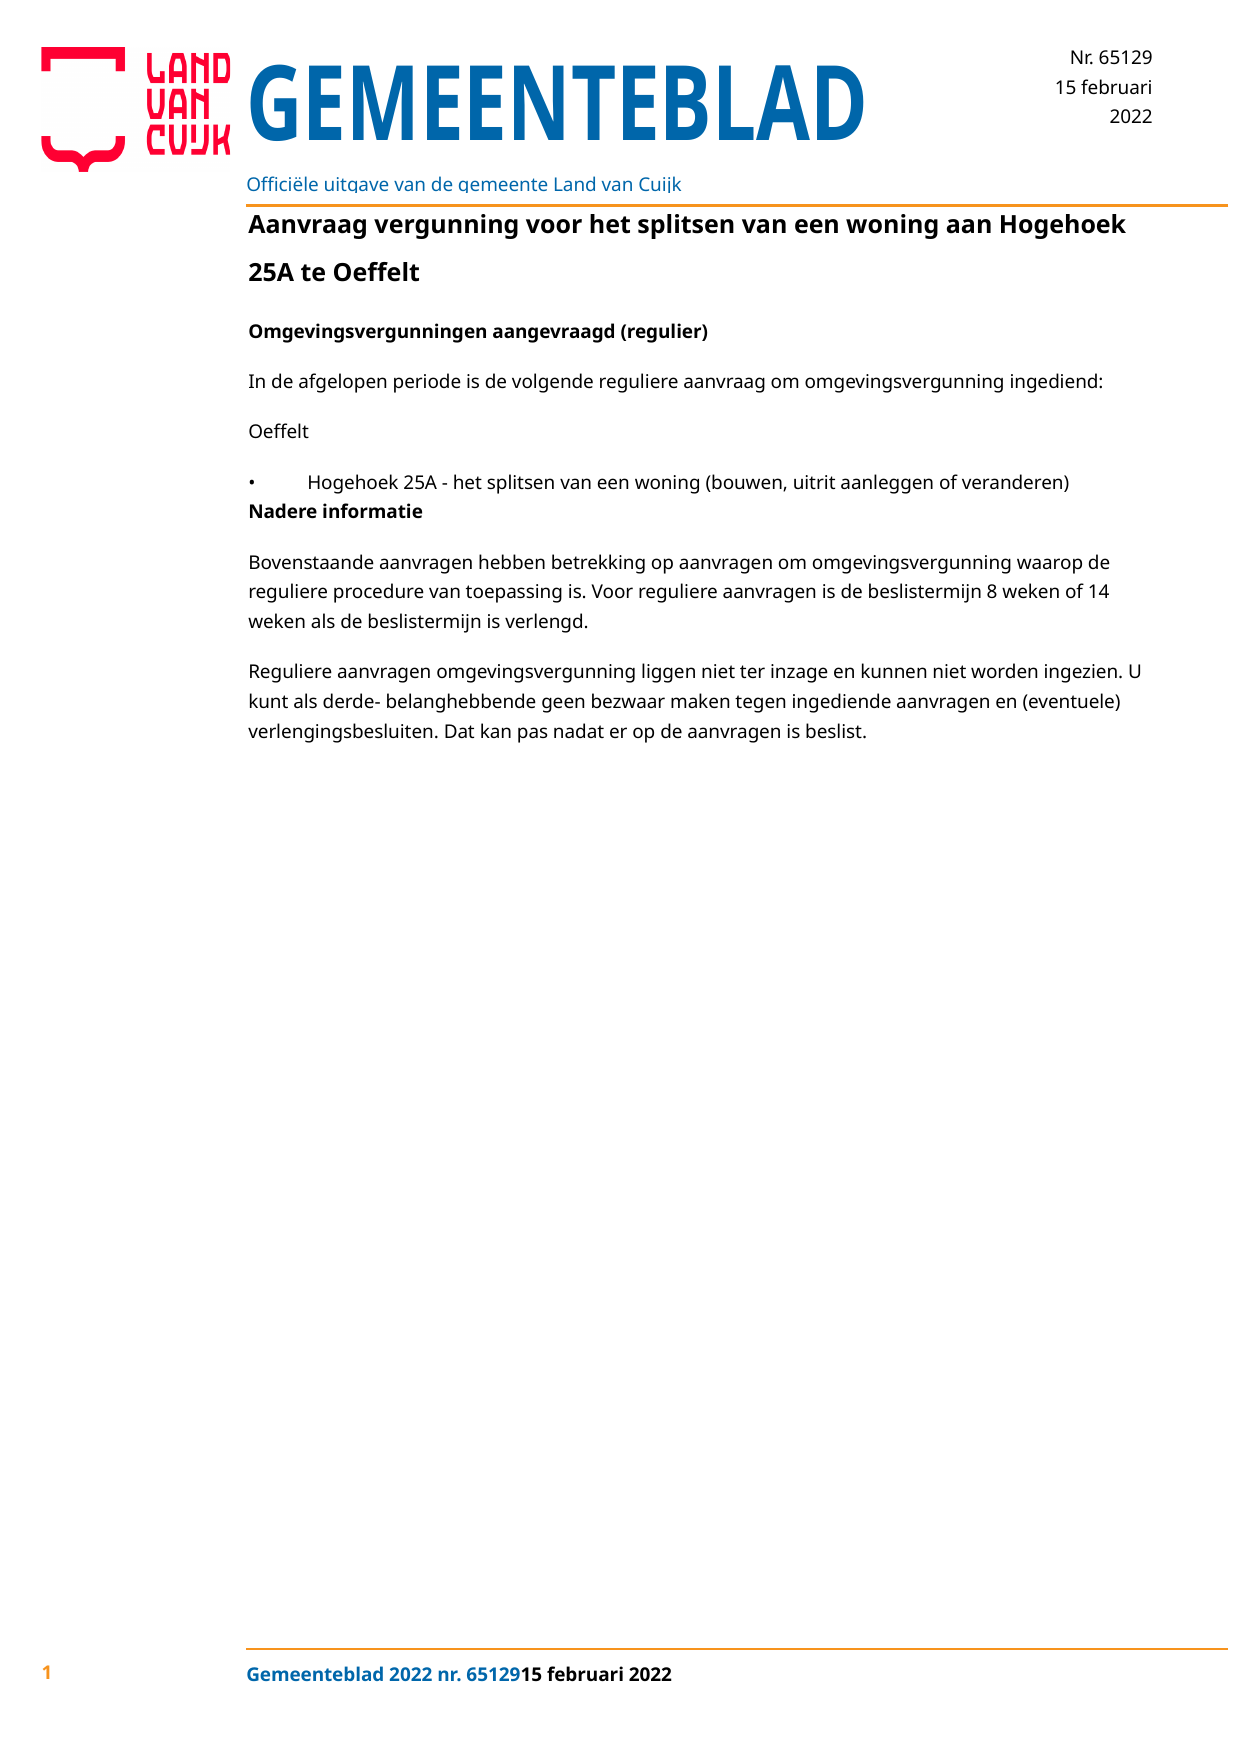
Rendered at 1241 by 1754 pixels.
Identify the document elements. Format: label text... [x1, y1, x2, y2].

text Omgevingsvergunningen aangevraagd (regulier) [248, 318, 1152, 344]
text Oeffelt [248, 419, 1152, 444]
text Aanvraag vergunning voor het splitsen van een woning aan Hogehoek 25A te Oeffelt [248, 207, 1152, 288]
list Hogehoek 25A - het splitsen van een woning (bouwen, uitrit aanleggen of veranderen) [248, 469, 1152, 495]
text Bovenstaande aanvragen hebben betrekking op aanvragen om omgevingsvergunning waarop de reguliere procedure van toepassing is. Voor reguliere aanvragen is de beslistermijn 8 weken of 14 weken als de beslistermijn is verlengd. [248, 549, 1152, 634]
text Nadere informatie [248, 499, 1152, 524]
text Reguliere aanvragen omgevingsvergunning liggen niet ter inzage en kunnen niet worden ingezien. U kunt als derde- belanghebbende geen bezwaar maken tegen ingediende aanvragen en (eventuele) verlengingsbesluiten. Dat kan pas nadat er op de aanvragen is beslist. [248, 659, 1152, 744]
picture [41, 47, 231, 172]
text In de afgelopen periode is de volgende reguliere aanvraag om omgevingsvergunning ingediend: [248, 368, 1152, 394]
